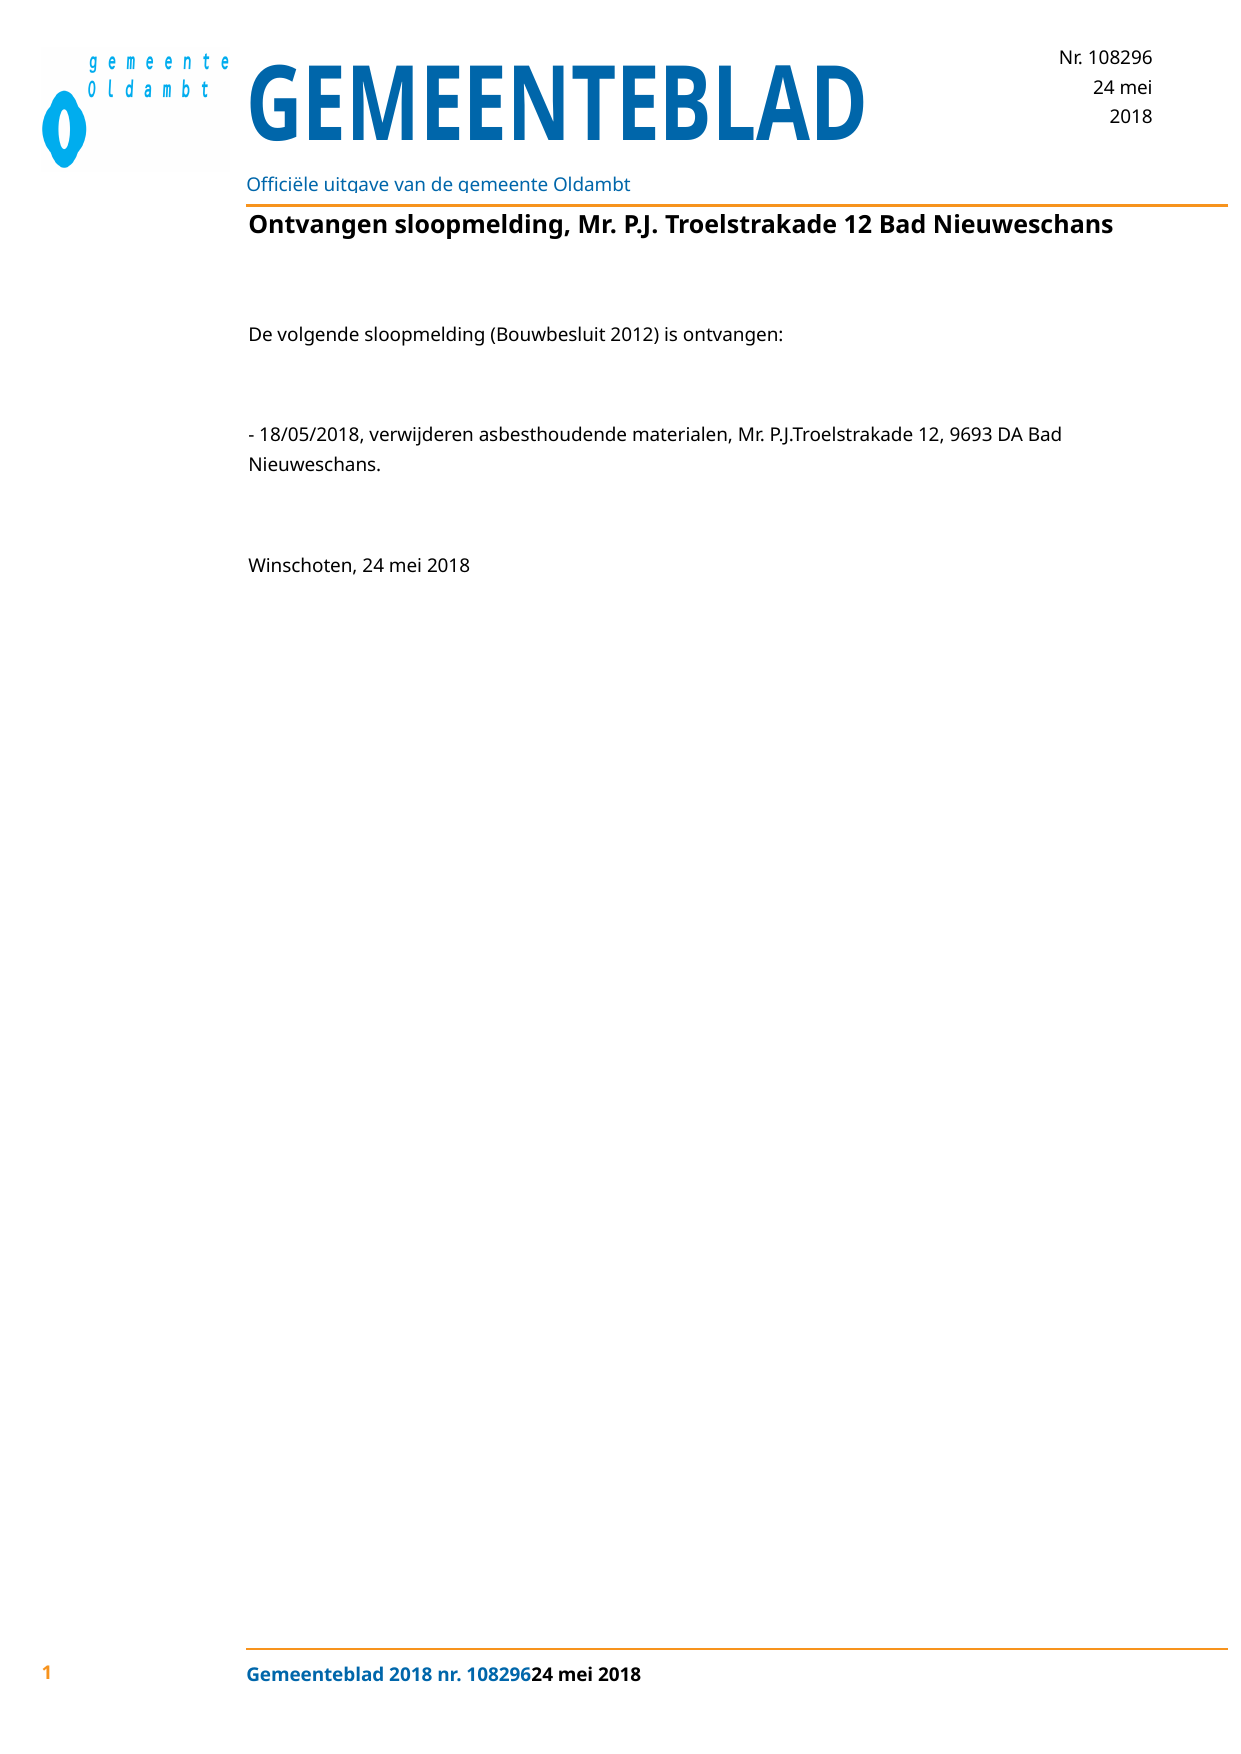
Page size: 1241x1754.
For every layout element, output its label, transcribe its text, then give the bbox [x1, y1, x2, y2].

text Ontvangen sloopmelding, Mr. P.J. Troelstrakade 12 Bad Nieuweschans [248, 207, 1152, 241]
text Winschoten, 24 mei 2018 [248, 552, 1152, 578]
text De volgende sloopmelding (Bouwbesluit 2012) is ontvangen: [248, 321, 1152, 346]
picture [41, 47, 231, 172]
text - 18/05/2018, verwijderen asbesthoudende materialen, Mr. P.J.Troelstrakade 12, 9693 DA Bad Nieuweschans. [248, 422, 1152, 477]
